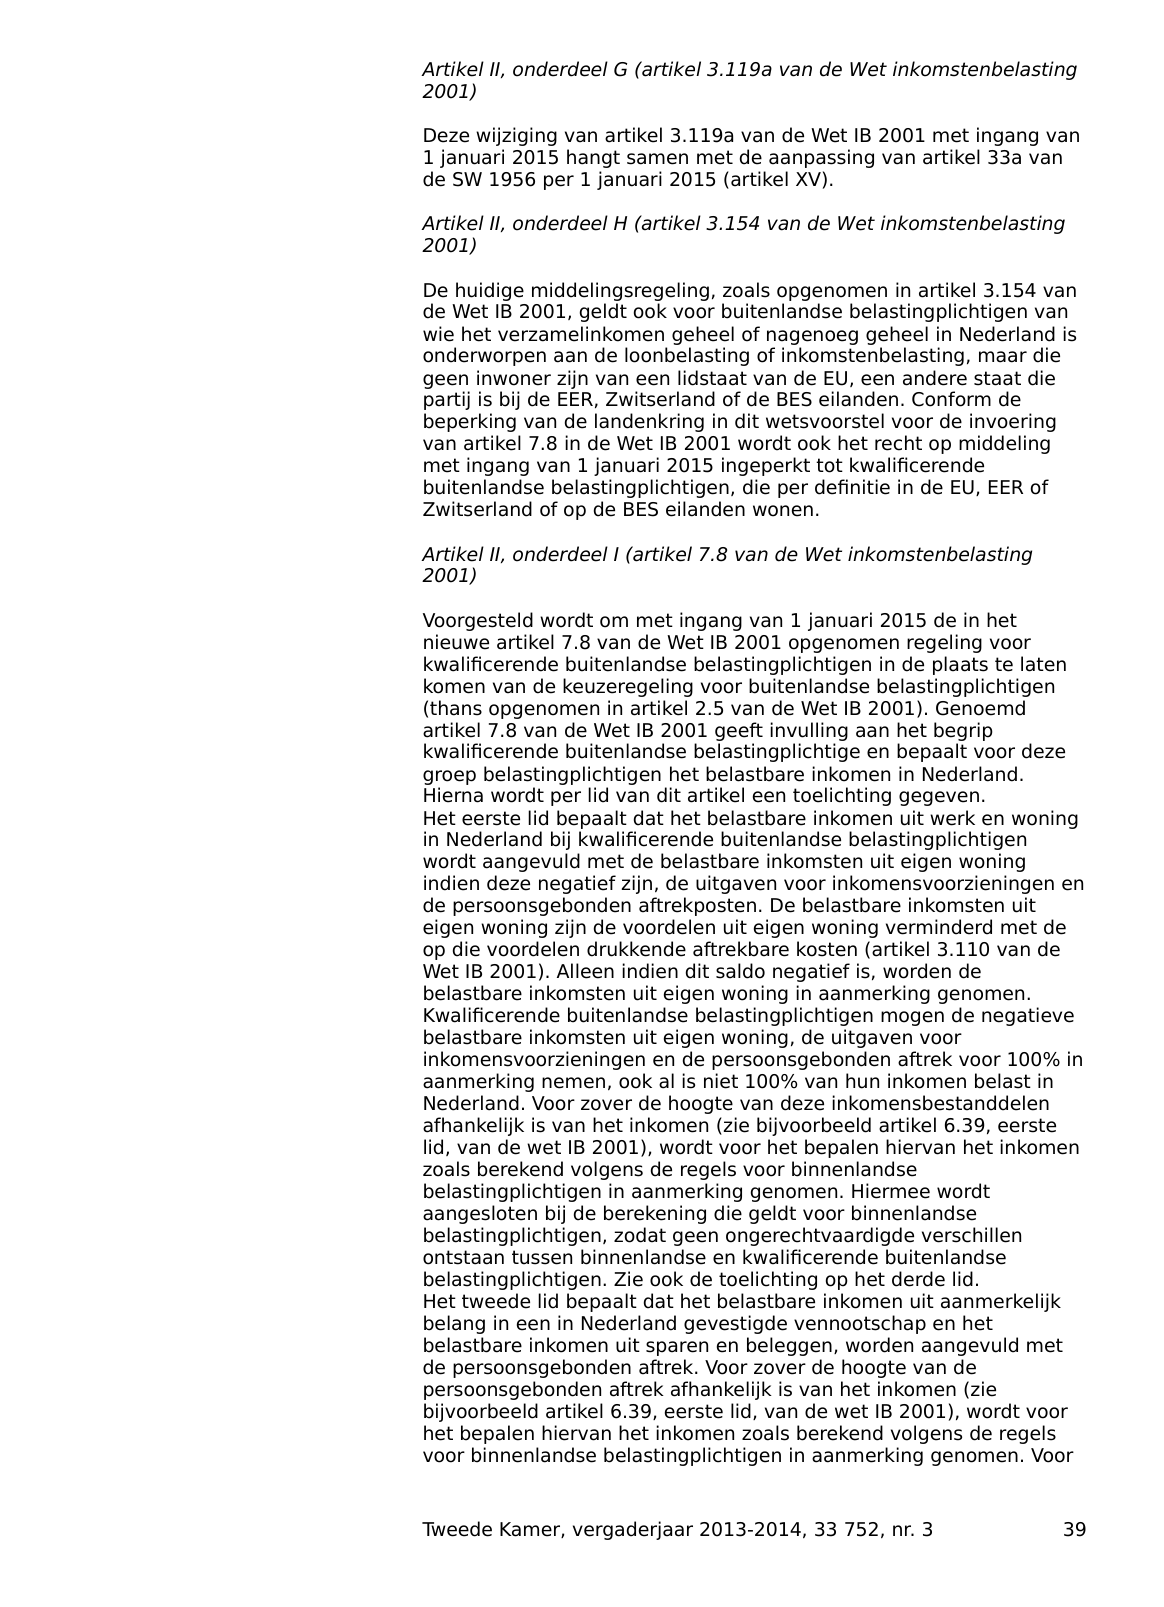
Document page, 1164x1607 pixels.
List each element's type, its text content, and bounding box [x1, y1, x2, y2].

subtitle Artikel II, onderdeel I (artikel 7.8 van de Wet inkomstenbelasting 2001) [422, 543, 1087, 587]
text Het eerste lid bepaalt dat het belastbare inkomen uit werk en woning in Nederland bij kwalificerende buitenlandse belastingplichtigen wordt aangevuld met de belastbare inkomsten uit eigen woning indien deze negatief zijn, de uitgaven voor inkomensvoorzieningen en de persoonsgebonden aftrekposten. De belastbare inkomsten uit eigen woning zijn de voordelen uit eigen woning verminderd met de op die voordelen drukkende aftrekbare kosten (artikel 3.110 van de Wet IB 2001). Alleen indien dit saldo negatief is, worden de belastbare inkomsten uit eigen woning in aanmerking genomen. Kwalificerende buitenlandse belastingplichtigen mogen de negatieve belastbare inkomsten uit eigen woning, de uitgaven voor inkomensvoorzieningen en de persoonsgebonden aftrek voor 100% in aanmerking nemen, ook al is niet 100% van hun inkomen belast in Nederland. Voor zover de hoogte van deze inkomensbestanddelen afhankelijk is van het inkomen (zie bijvoorbeeld artikel 6.39, eerste lid, van de wet IB 2001), wordt voor het bepalen hiervan het inkomen zoals berekend volgens de regels voor binnenlandse belastingplichtigen in aanmerking genomen. Hiermee wordt aangesloten bij de berekening die geldt voor binnenlandse belastingplichtigen, zodat geen ongerechtvaardigde verschillen ontstaan tussen binnenlandse en kwalificerende buitenlandse belastingplichtigen. Zie ook de toelichting op het derde lid. [422, 807, 1087, 1291]
subtitle Artikel II, onderdeel G (artikel 3.119a van de Wet inkomstenbelasting 2001) [422, 59, 1087, 103]
subtitle Artikel II, onderdeel H (artikel 3.154 van de Wet inkomstenbelasting 2001) [422, 213, 1087, 257]
text Het tweede lid bepaalt dat het belastbare inkomen uit aanmerkelijk belang in een in Nederland gevestigde vennootschap en het belastbare inkomen uit sparen en beleggen, worden aangevuld met de persoonsgebonden aftrek. Voor zover de hoogte van de persoonsgebonden aftrek afhankelijk is van het inkomen (zie bijvoorbeeld artikel 6.39, eerste lid, van de wet IB 2001), wordt voor het bepalen hiervan het inkomen zoals berekend volgens de regels voor binnenlandse belastingplichtigen in aanmerking genomen. Voor [422, 1291, 1087, 1467]
text Voorgesteld wordt om met ingang van 1 januari 2015 de in het nieuwe artikel 7.8 van de Wet IB 2001 opgenomen regeling voor kwalificerende buitenlandse belastingplichtigen in de plaats te laten komen van de keuzeregeling voor buitenlandse belastingplichtigen (thans opgenomen in artikel 2.5 van de Wet IB 2001). Genoemd artikel 7.8 van de Wet IB 2001 geeft invulling aan het begrip kwalificerende buitenlandse belastingplichtige en bepaalt voor deze groep belastingplichtigen het belastbare inkomen in Nederland. Hierna wordt per lid van dit artikel een toelichting gegeven. [422, 609, 1087, 807]
text Deze wijziging van artikel 3.119a van de Wet IB 2001 met ingang van 1 januari 2015 hangt samen met de aanpassing van artikel 33a van de SW 1956 per 1 januari 2015 (artikel XV). [422, 125, 1087, 191]
text De huidige middelingsregeling, zoals opgenomen in artikel 3.154 van de Wet IB 2001, geldt ook voor buitenlandse belastingplichtigen van wie het verzamelinkomen geheel of nagenoeg geheel in Nederland is onderworpen aan de loonbelasting of inkomstenbelasting, maar die geen inwoner zijn van een lidstaat van de EU, een andere staat die partij is bij de EER, Zwitserland of de BES eilanden. Conform de beperking van de landenkring in dit wetsvoorstel voor de invoering van artikel 7.8 in de Wet IB 2001 wordt ook het recht op middeling met ingang van 1 januari 2015 ingeperkt tot kwalificerende buitenlandse belastingplichtigen, die per definitie in de EU, EER of Zwitserland of op de BES eilanden wonen. [422, 279, 1087, 521]
